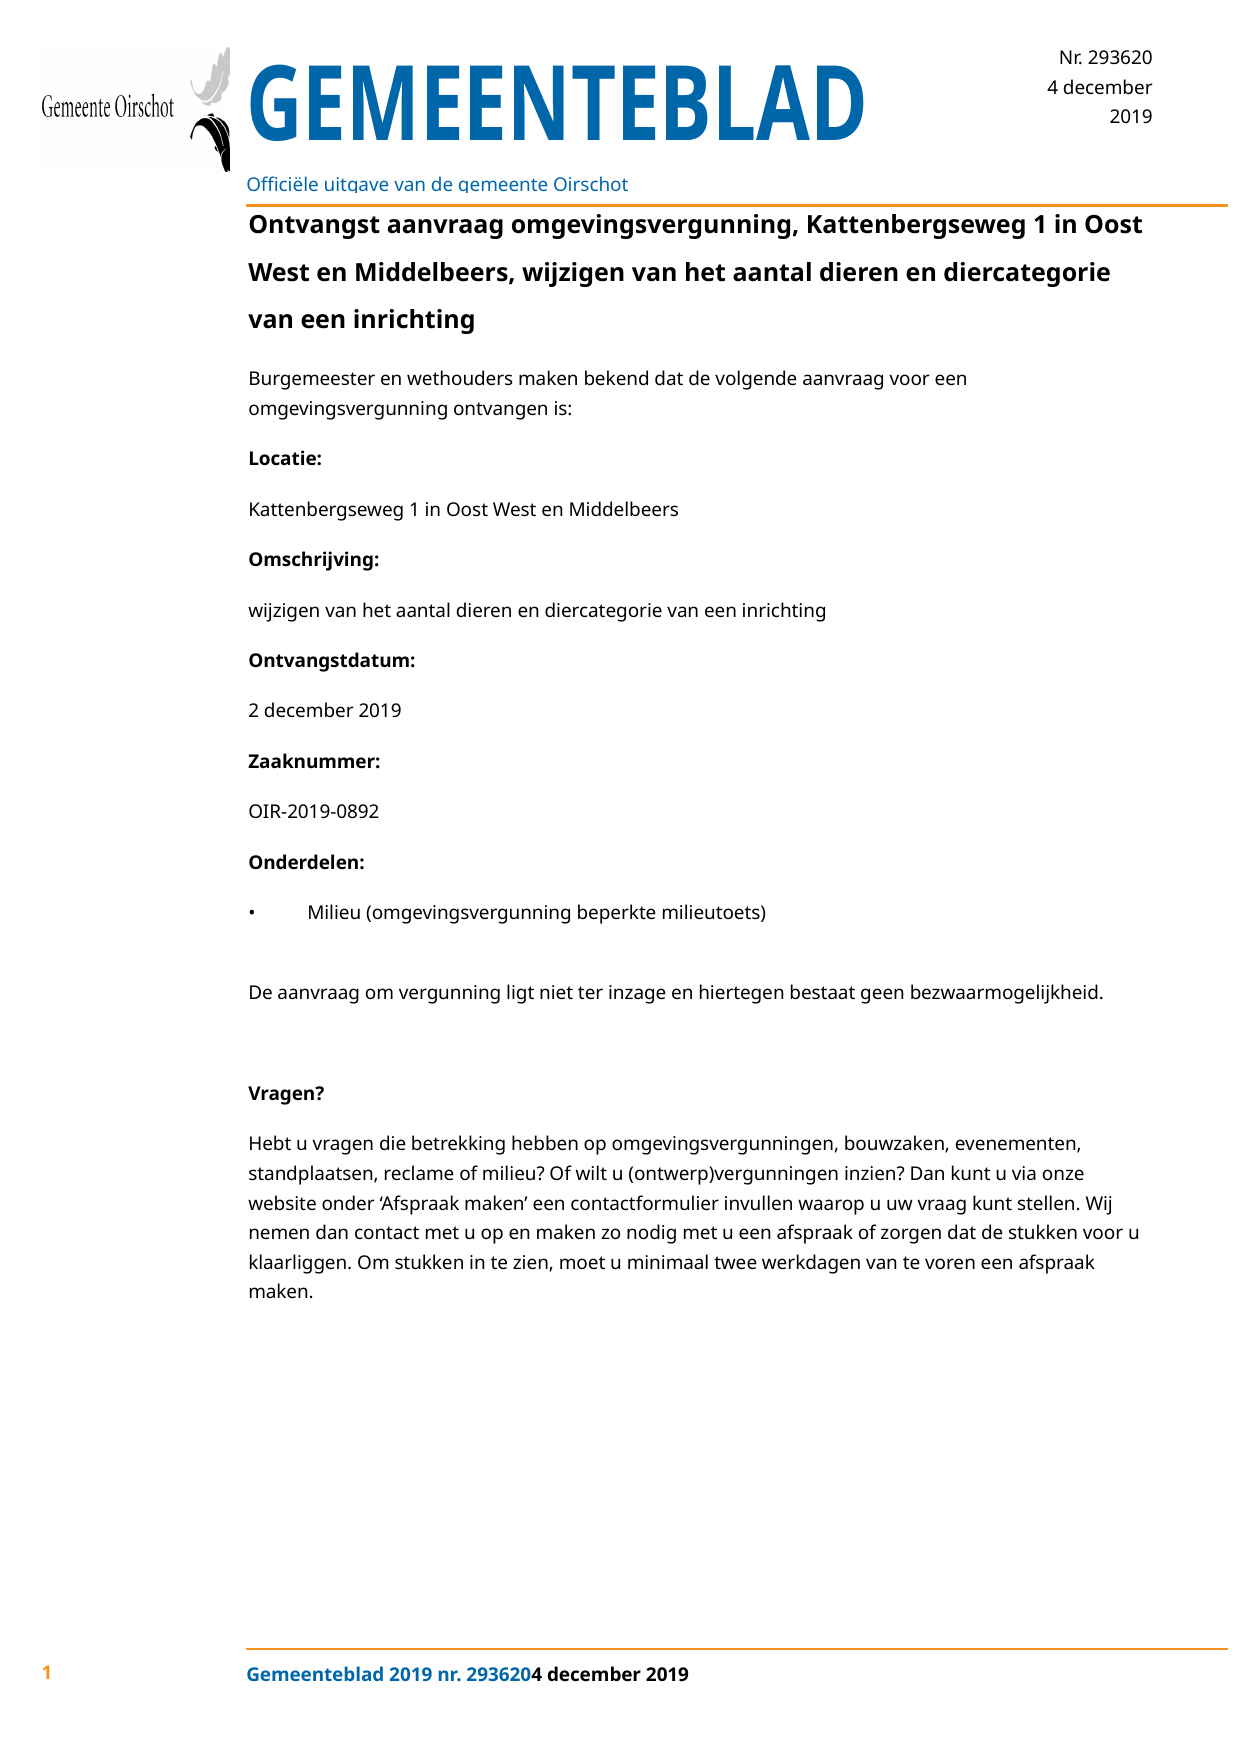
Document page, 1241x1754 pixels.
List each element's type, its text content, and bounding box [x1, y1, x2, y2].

text Locatie: [248, 446, 1152, 471]
text Onderdelen: [248, 849, 1152, 874]
text De aanvraag om vergunning ligt niet ter inzage en hiertegen bestaat geen bezwaarmogelijkheid. [248, 979, 1152, 1005]
text wijzigen van het aantal dieren en diercategorie van een inrichting [248, 597, 1152, 622]
text Ontvangstdatum: [248, 647, 1152, 673]
text Burgemeester en wethouders maken bekend dat de volgende aanvraag voor een omgevingsvergunning ontvangen is: [248, 366, 1152, 421]
text 2 december 2019 [248, 698, 1152, 723]
text Ontvangst aanvraag omgevingsvergunning, Kattenbergseweg 1 in Oost West en Middelbeers, wijzigen van het aantal dieren en diercategorie van een inrichting [248, 207, 1152, 336]
text Zaaknummer: [248, 748, 1152, 774]
text Hebt u vragen die betrekking hebben op omgevingsvergunningen, bouwzaken, evenementen, standplaatsen, reclame of milieu? Of wilt u (ontwerp)vergunningen inzien? Dan kunt u via onze website onder ‘Afspraak maken’ een contactformulier invullen waarop u uw vraag kunt stellen. Wij nemen dan contact met u op en maken zo nodig met u een afspraak of zorgen dat de stukken voor u klaarliggen. Om stukken in te zien, moet u minimaal twee werkdagen van te voren een afspraak maken. [248, 1131, 1152, 1304]
list Milieu (omgevingsvergunning beperkte milieutoets) [248, 899, 1152, 925]
text Vragen? [248, 1080, 1152, 1106]
text Kattenbergseweg 1 in Oost West en Middelbeers [248, 496, 1152, 522]
text OIR-2019-0892 [248, 798, 1152, 824]
text Omschrijving: [248, 546, 1152, 572]
picture [41, 47, 231, 172]
